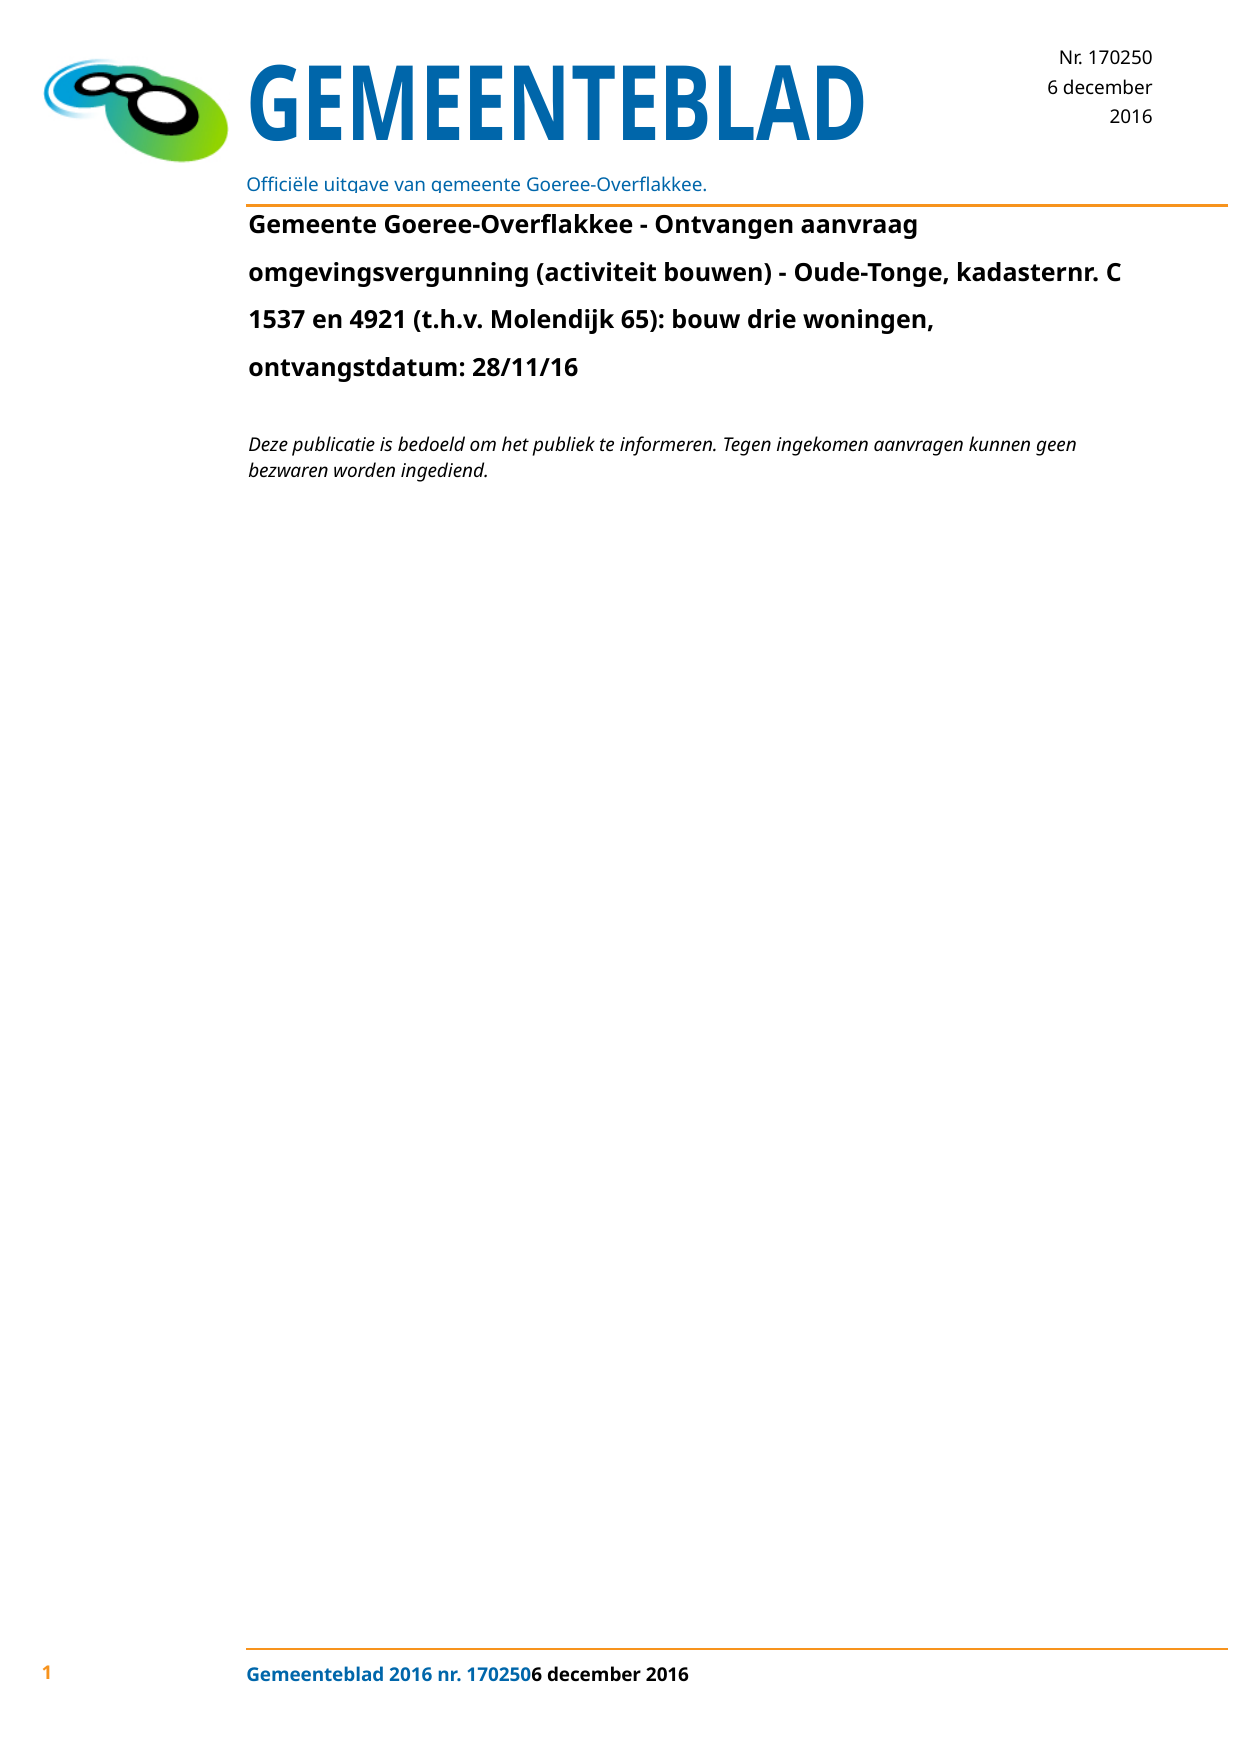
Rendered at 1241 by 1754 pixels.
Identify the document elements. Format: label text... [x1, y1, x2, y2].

picture [41, 47, 231, 172]
text Deze publicatie is bedoeld om het publiek te informeren. Tegen ingekomen aanvragen kunnen geen bezwaren worden ingediend. [248, 431, 1152, 483]
text Gemeente Goeree-Overflakkee - Ontvangen aanvraag omgevingsvergunning (activiteit bouwen) - Oude-Tonge, kadasternr. C 1537 en 4921 (t.h.v. Molendijk 65): bouw drie woningen, ontvangstdatum: 28/11/16 [248, 207, 1152, 384]
